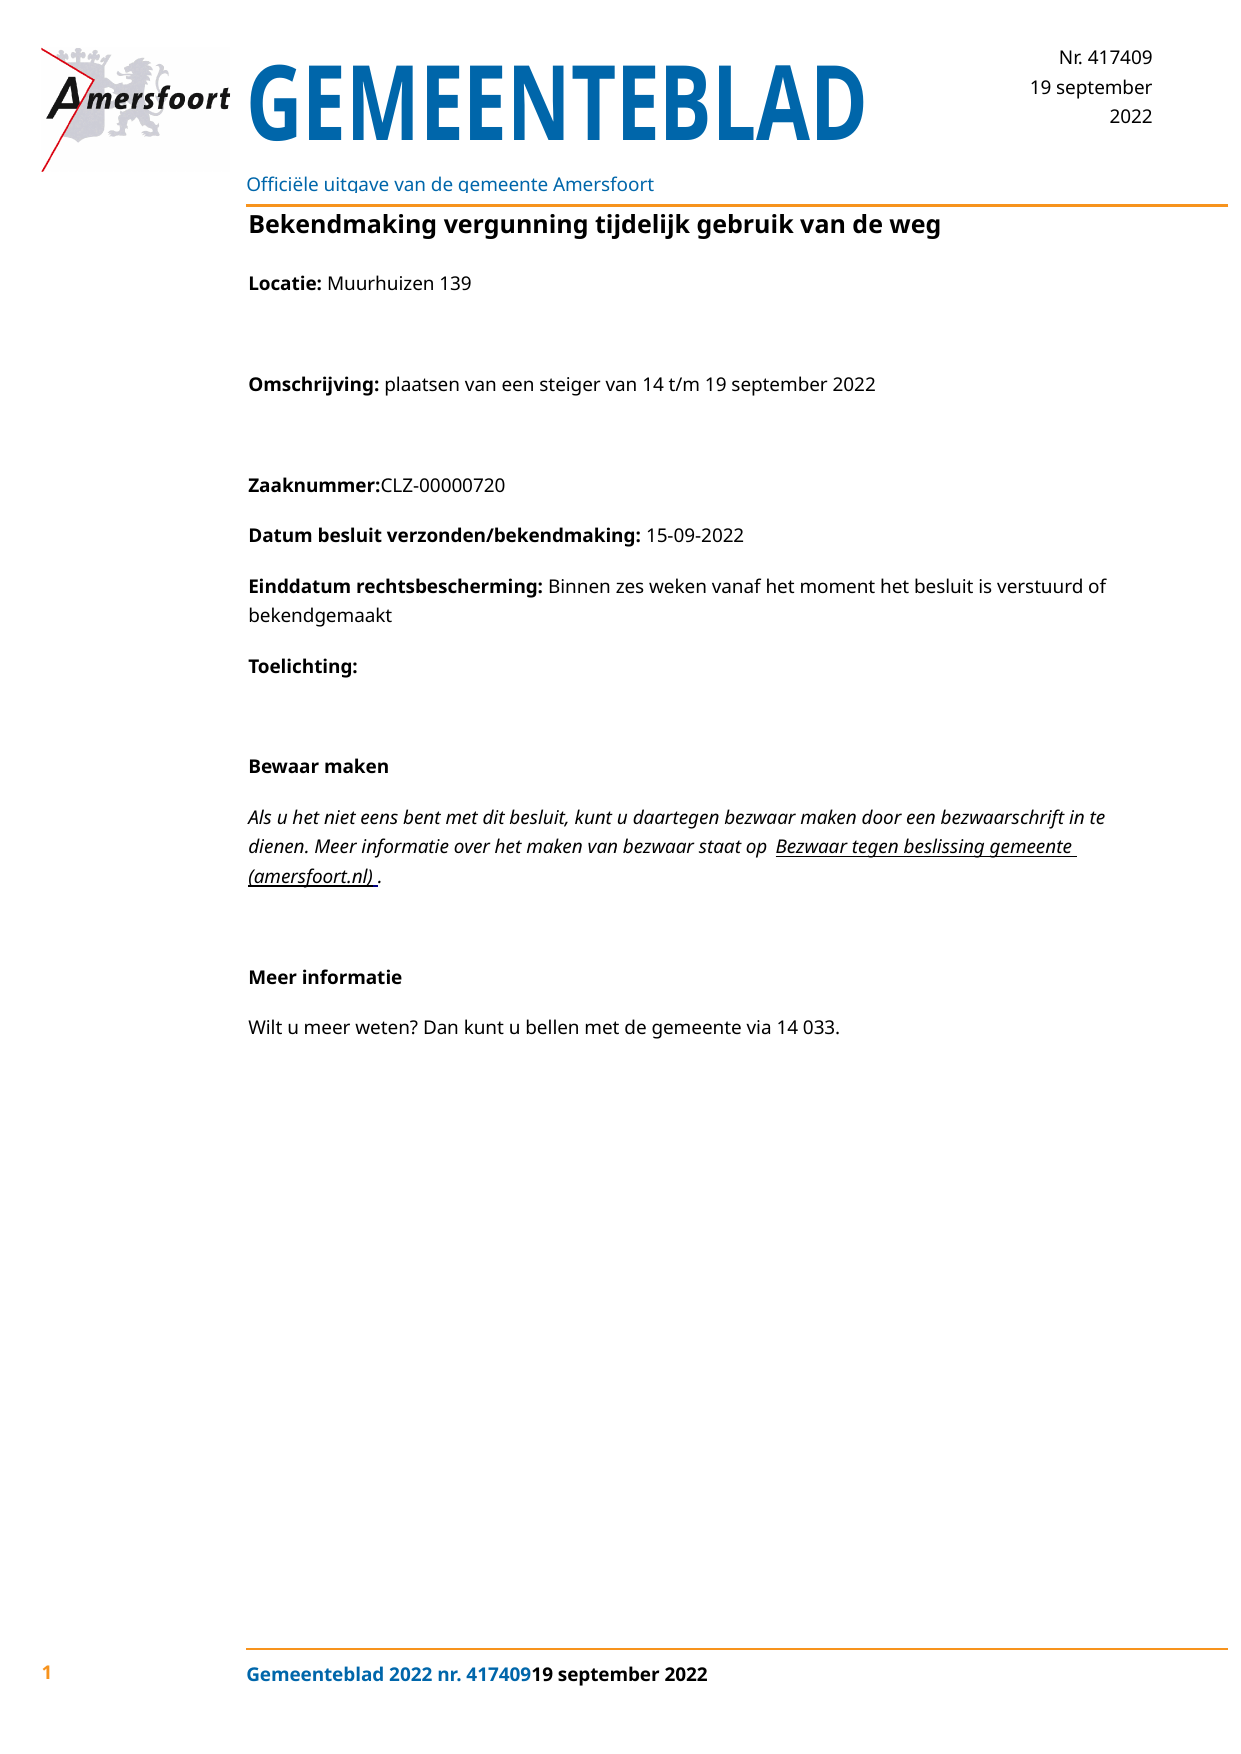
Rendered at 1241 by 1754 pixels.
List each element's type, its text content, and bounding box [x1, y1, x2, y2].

text Meer informatie [248, 964, 1152, 990]
text Toelichting: [248, 653, 1152, 678]
text Einddatum rechtsbescherming: Binnen zes weken vanaf het moment het besluit is verstuurd of bekendgemaakt [248, 573, 1152, 628]
text Als u het niet eens bent met dit besluit, kunt u daartegen bezwaar maken door een bezwaarschrift in te dienen. Meer informatie over het maken van bezwaar staat op Bezwaar tegen beslissing gemeente (amersfoort.nl) . [248, 804, 1152, 889]
text Bewaar maken [248, 754, 1152, 779]
picture [41, 47, 231, 172]
text Datum besluit verzonden/bekendmaking: 15-09-2022 [248, 522, 1152, 548]
text Zaaknummer:CLZ-00000720 [248, 472, 1152, 498]
text Bekendmaking vergunning tijdelijk gebruik van de weg [248, 207, 1152, 241]
text Wilt u meer weten? Dan kunt u bellen met de gemeente via 14 033. [248, 1014, 1152, 1040]
text Omschrijving: plaatsen van een steiger van 14 t/m 19 september 2022 [248, 371, 1152, 397]
text Locatie: Muurhuizen 139 [248, 270, 1152, 296]
